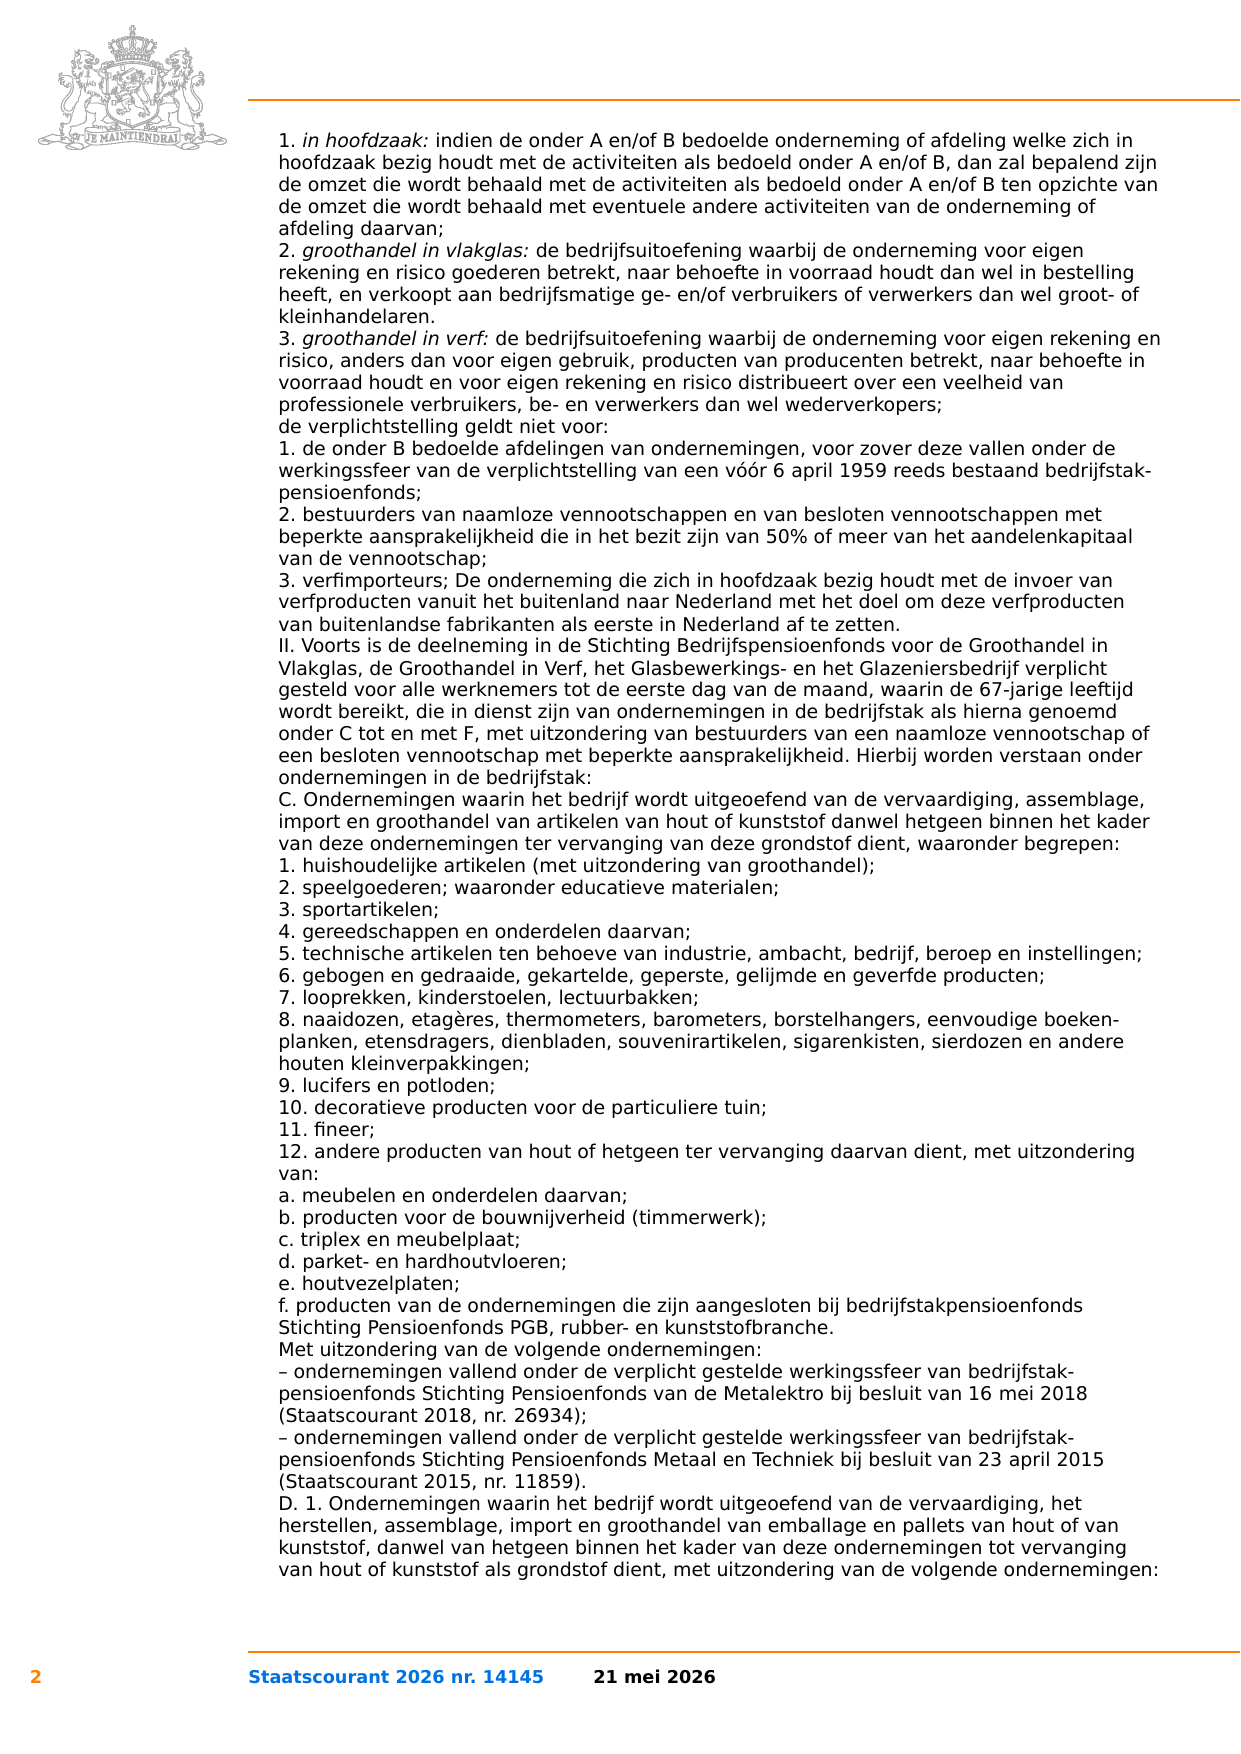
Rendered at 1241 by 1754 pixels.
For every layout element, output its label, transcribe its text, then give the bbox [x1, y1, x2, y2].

text 2. bestuurders van naamloze vennootschappen en van besloten vennootschappen met beperkte aansprakelijkheid die in het bezit zijn van 50% of meer van het aandelenkapitaal van de vennootschap; [278, 503, 1163, 569]
text 3. sportartikelen; [278, 899, 1163, 921]
text 1. de onder B bedoelde afdelingen van ondernemingen, voor zover deze vallen onder de werkingssfeer van de verplichtstelling van een vóór 6 april 1959 reeds bestaand bedrijfstak-pensioenfonds; [278, 438, 1163, 503]
text 9. lucifers en potloden; [278, 1075, 1163, 1097]
text – ondernemingen vallend onder de verplicht gestelde werkingssfeer van bedrijfstak-pensioenfonds Stichting Pensioenfonds van de Metalektro bij besluit van 16 mei 2018 (Staatscourant 2018, nr. 26934); [278, 1361, 1163, 1427]
text 2. speelgoederen; waaronder educatieve materialen; [278, 877, 1163, 899]
text e. houtvezelplaten; [278, 1273, 1163, 1295]
text D. 1. Ondernemingen waarin het bedrijf wordt uitgeoefend van de vervaardiging, het herstellen, assemblage, import en groothandel van emballage en pallets van hout of van kunststof, danwel van hetgeen binnen het kader van deze ondernemingen tot vervanging van hout of kunststof als grondstof dient, met uitzondering van de volgende ondernemingen: [278, 1493, 1163, 1581]
text 2. groothandel in vlakglas: de bedrijfsuitoefening waarbij de onderneming voor eigen rekening en risico goederen betrekt, naar behoefte in voorraad houdt dan wel in bestelling heeft, en verkoopt aan bedrijfsmatige ge- en/of verbruikers of verwerkers dan wel groot- of kleinhandelaren. [278, 240, 1163, 328]
text 11. fineer; [278, 1119, 1163, 1141]
text 3. verfimporteurs; De onderneming die zich in hoofdzaak bezig houdt met de invoer van verfproducten vanuit het buitenland naar Nederland met het doel om deze verfproducten van buitenlandse fabrikanten als eerste in Nederland af te zetten. [278, 569, 1163, 635]
text 12. andere producten van hout of hetgeen ter vervanging daarvan dient, met uitzondering van: [278, 1141, 1163, 1185]
text 3. groothandel in verf: de bedrijfsuitoefening waarbij de onderneming voor eigen rekening en risico, anders dan voor eigen gebruik, producten van producenten betrekt, naar behoefte in voorraad houdt en voor eigen rekening en risico distribueert over een veelheid van professionele verbruikers, be- en verwerkers dan wel wederverkopers; [278, 328, 1163, 416]
text 10. decoratieve producten voor de particuliere tuin; [278, 1097, 1163, 1119]
text C. Ondernemingen waarin het bedrijf wordt uitgeoefend van de vervaardiging, assemblage, import en groothandel van artikelen van hout of kunststof danwel hetgeen binnen het kader van deze ondernemingen ter vervanging van deze grondstof dient, waaronder begrepen: [278, 789, 1163, 855]
text 8. naaidozen, etagères, thermometers, barometers, borstelhangers, eenvoudige boeken-planken, etensdragers, dienbladen, souvenirartikelen, sigarenkisten, sierdozen en andere houten kleinverpakkingen; [278, 1009, 1163, 1075]
text 6. gebogen en gedraaide, gekartelde, geperste, gelijmde en geverfde producten; [278, 965, 1163, 987]
text 4. gereedschappen en onderdelen daarvan; [278, 921, 1163, 943]
text d. parket- en hardhoutvloeren; [278, 1251, 1163, 1273]
text a. meubelen en onderdelen daarvan; [278, 1185, 1163, 1207]
text Met uitzondering van de volgende ondernemingen: [278, 1339, 1163, 1361]
text 7. looprekken, kinderstoelen, lectuurbakken; [278, 987, 1163, 1009]
text – ondernemingen vallend onder de verplicht gestelde werkingssfeer van bedrijfstak-pensioenfonds Stichting Pensioenfonds Metaal en Techniek bij besluit van 23 april 2015 (Staatscourant 2015, nr. 11859). [278, 1427, 1163, 1493]
text 1. in hoofdzaak: indien de onder A en/of B bedoelde onderneming of afdeling welke zich in hoofdzaak bezig houdt met de activiteiten als bedoeld onder A en/of B, dan zal bepalend zijn de omzet die wordt behaald met de activiteiten als bedoeld onder A en/of B ten opzichte van de omzet die wordt behaald met eventuele andere activiteiten van de onderneming of afdeling daarvan; [278, 130, 1163, 240]
text 5. technische artikelen ten behoeve van industrie, ambacht, bedrijf, beroep en instellingen; [278, 943, 1163, 965]
picture [38, 25, 227, 150]
text 1. huishoudelijke artikelen (met uitzondering van groothandel); [278, 855, 1163, 877]
text b. producten voor de bouwnijverheid (timmerwerk); [278, 1207, 1163, 1229]
text II. Voorts is de deelneming in de Stichting Bedrijfspensioenfonds voor de Groothandel in Vlakglas, de Groothandel in Verf, het Glasbewerkings- en het Glazeniersbedrijf verplicht gesteld voor alle werknemers tot de eerste dag van de maand, waarin de 67-jarige leeftijd wordt bereikt, die in dienst zijn van ondernemingen in de bedrijfstak als hierna genoemd onder C tot en met F, met uitzondering van bestuurders van een naamloze vennootschap of een besloten vennootschap met beperkte aansprakelijkheid. Hierbij worden verstaan onder ondernemingen in de bedrijfstak: [278, 635, 1163, 789]
text c. triplex en meubelplaat; [278, 1229, 1163, 1251]
text f. producten van de ondernemingen die zijn aangesloten bij bedrijfstakpensioenfonds Stichting Pensioenfonds PGB, rubber- en kunststofbranche. [278, 1295, 1163, 1339]
text de verplichtstelling geldt niet voor: [278, 416, 1163, 438]
